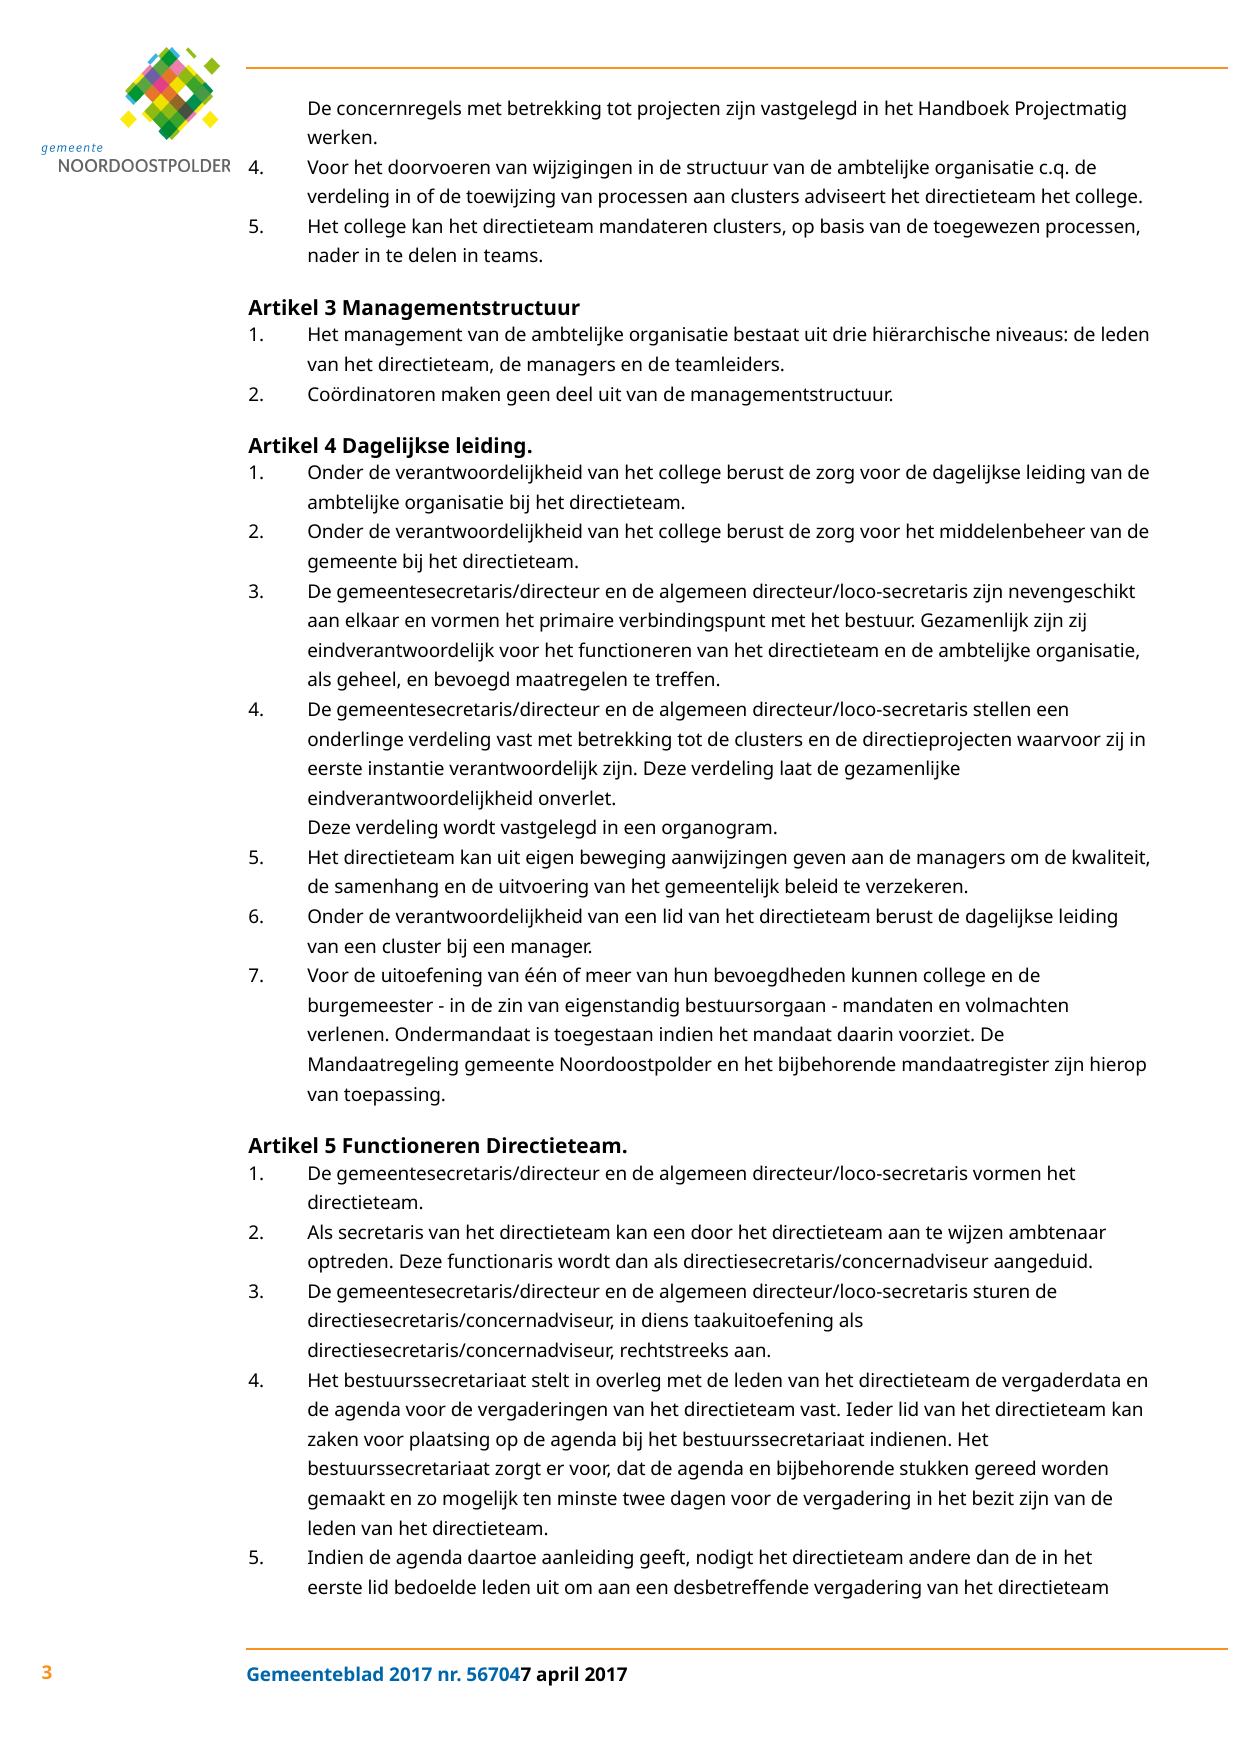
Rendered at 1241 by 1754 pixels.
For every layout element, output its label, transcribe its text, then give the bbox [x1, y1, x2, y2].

list Voor het doorvoeren van wijzigingen in de structuur van de ambtelijke organisatie c.q. de verdeling in of de toewijzing van processen aan clusters adviseert het directieteam het college. [248, 154, 1152, 209]
list Indien de agenda daartoe aanleiding geeft, nodigt het directieteam andere dan de in het eerste lid bedoelde leden uit om aan een desbetreffende vergadering van het directieteam [248, 1544, 1152, 1599]
list De gemeentesecretaris/directeur en de algemeen directeur/loco-secretaris vormen het directieteam. [248, 1160, 1152, 1215]
list De gemeentesecretaris/directeur en de algemeen directeur/loco-secretaris zijn nevengeschikt aan elkaar en vormen het primaire verbindingspunt met het bestuur. Gezamenlijk zijn zij eindverantwoordelijk voor het functioneren van het directieteam en de ambtelijke organisatie, als geheel, en bevoegd maatregelen te treffen. [248, 578, 1152, 692]
list Het bestuurssecretariaat stelt in overleg met de leden van het directieteam de vergaderdata en de agenda voor de vergaderingen van het directieteam vast. Ieder lid van het directieteam kan zaken voor plaatsing op de agenda bij het bestuurssecretariaat indienen. Het bestuurssecretariaat zorgt er voor, dat de agenda en bijbehorende stukken gereed worden gemaakt en zo mogelijk ten minste twee dagen voor de vergadering in het bezit zijn van de leden van het directieteam. [248, 1367, 1152, 1540]
list Onder de verantwoordelijkheid van het college berust de zorg voor de dagelijkse leiding van de ambtelijke organisatie bij het directieteam. [248, 459, 1152, 515]
list Het directieteam kan uit eigen beweging aanwijzingen geven aan de managers om de kwaliteit, de samenhang en de uitvoering van het gemeentelijk beleid te verzekeren. [248, 844, 1152, 899]
picture [41, 47, 231, 172]
list Als secretaris van het directieteam kan een door het directieteam aan te wijzen ambtenaar optreden. Deze functionaris wordt dan als directiesecretaris/concernadviseur aangeduid. [248, 1219, 1152, 1274]
text Artikel 3 Managementstructuur [248, 293, 1152, 322]
list De gemeentesecretaris/directeur en de algemeen directeur/loco-secretaris sturen de directiesecretaris/concernadviseur, in diens taakuitoefening als directiesecretaris/concernadviseur, rechtstreeks aan. [248, 1278, 1152, 1363]
list Het management van de ambtelijke organisatie bestaat uit drie hiërarchische niveaus: de leden van het directieteam, de managers en de teamleiders. [248, 322, 1152, 377]
text Artikel 4 Dagelijkse leiding. [248, 431, 1152, 459]
list Deze verdeling wordt vastgelegd in een organogram. [248, 814, 1152, 840]
text Artikel 5 Functioneren Directieteam. [248, 1131, 1152, 1160]
list De gemeentesecretaris/directeur en de algemeen directeur/loco-secretaris stellen een onderlinge verdeling vast met betrekking tot de clusters en de directieprojecten waarvoor zij in eerste instantie verantwoordelijk zijn. Deze verdeling laat de gezamenlijke eindverantwoordelijkheid onverlet. [248, 696, 1152, 811]
list Coördinatoren maken geen deel uit van de managementstructuur. [248, 381, 1152, 406]
list Het college kan het directieteam mandateren clusters, op basis van de toegewezen processen, nader in te delen in teams. [248, 213, 1152, 268]
list Voor de uitoefening van één of meer van hun bevoegdheden kunnen college en de burgemeester - in de zin van eigenstandig bestuursorgaan - mandaten en volmachten verlenen. Ondermandaat is toegestaan indien het mandaat daarin voorziet. De Mandaatregeling gemeente Noordoostpolder en het bijbehorende mandaatregister zijn hierop van toepassing. [248, 962, 1152, 1107]
list Onder de verantwoordelijkheid van een lid van het directieteam berust de dagelijkse leiding van een cluster bij een manager. [248, 903, 1152, 959]
list Onder de verantwoordelijkheid van het college berust de zorg voor het middelenbeheer van de gemeente bij het directieteam. [248, 519, 1152, 574]
list De concernregels met betrekking tot projecten zijn vastgelegd in het Handboek Projectmatig werken. [248, 95, 1152, 150]
